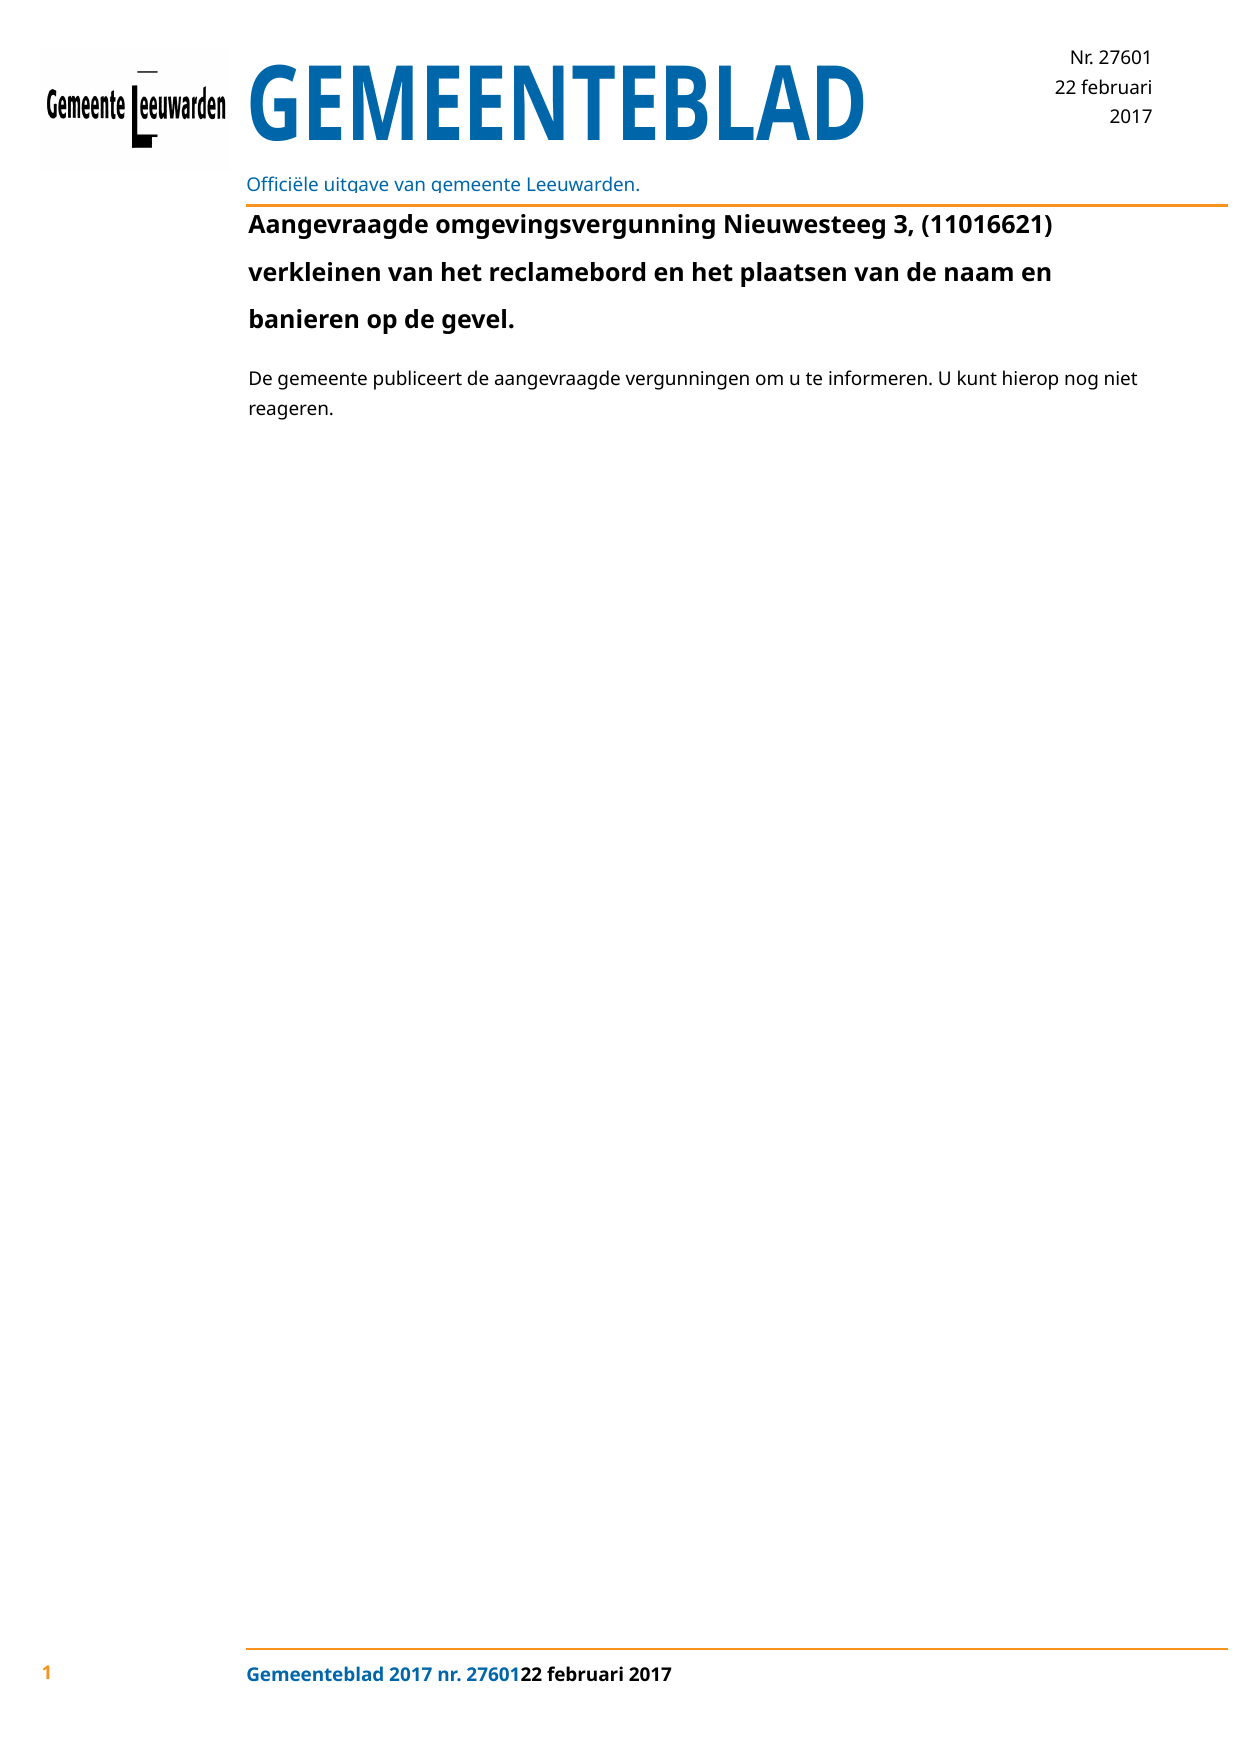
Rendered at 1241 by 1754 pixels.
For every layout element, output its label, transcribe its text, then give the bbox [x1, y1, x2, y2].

text Aangevraagde omgevingsvergunning Nieuwesteeg 3, (11016621) verkleinen van het reclamebord en het plaatsen van de naam en banieren op de gevel. [248, 207, 1152, 336]
picture [41, 47, 231, 172]
text De gemeente publiceert de aangevraagde vergunningen om u te informeren. U kunt hierop nog niet reageren. [248, 366, 1152, 421]
